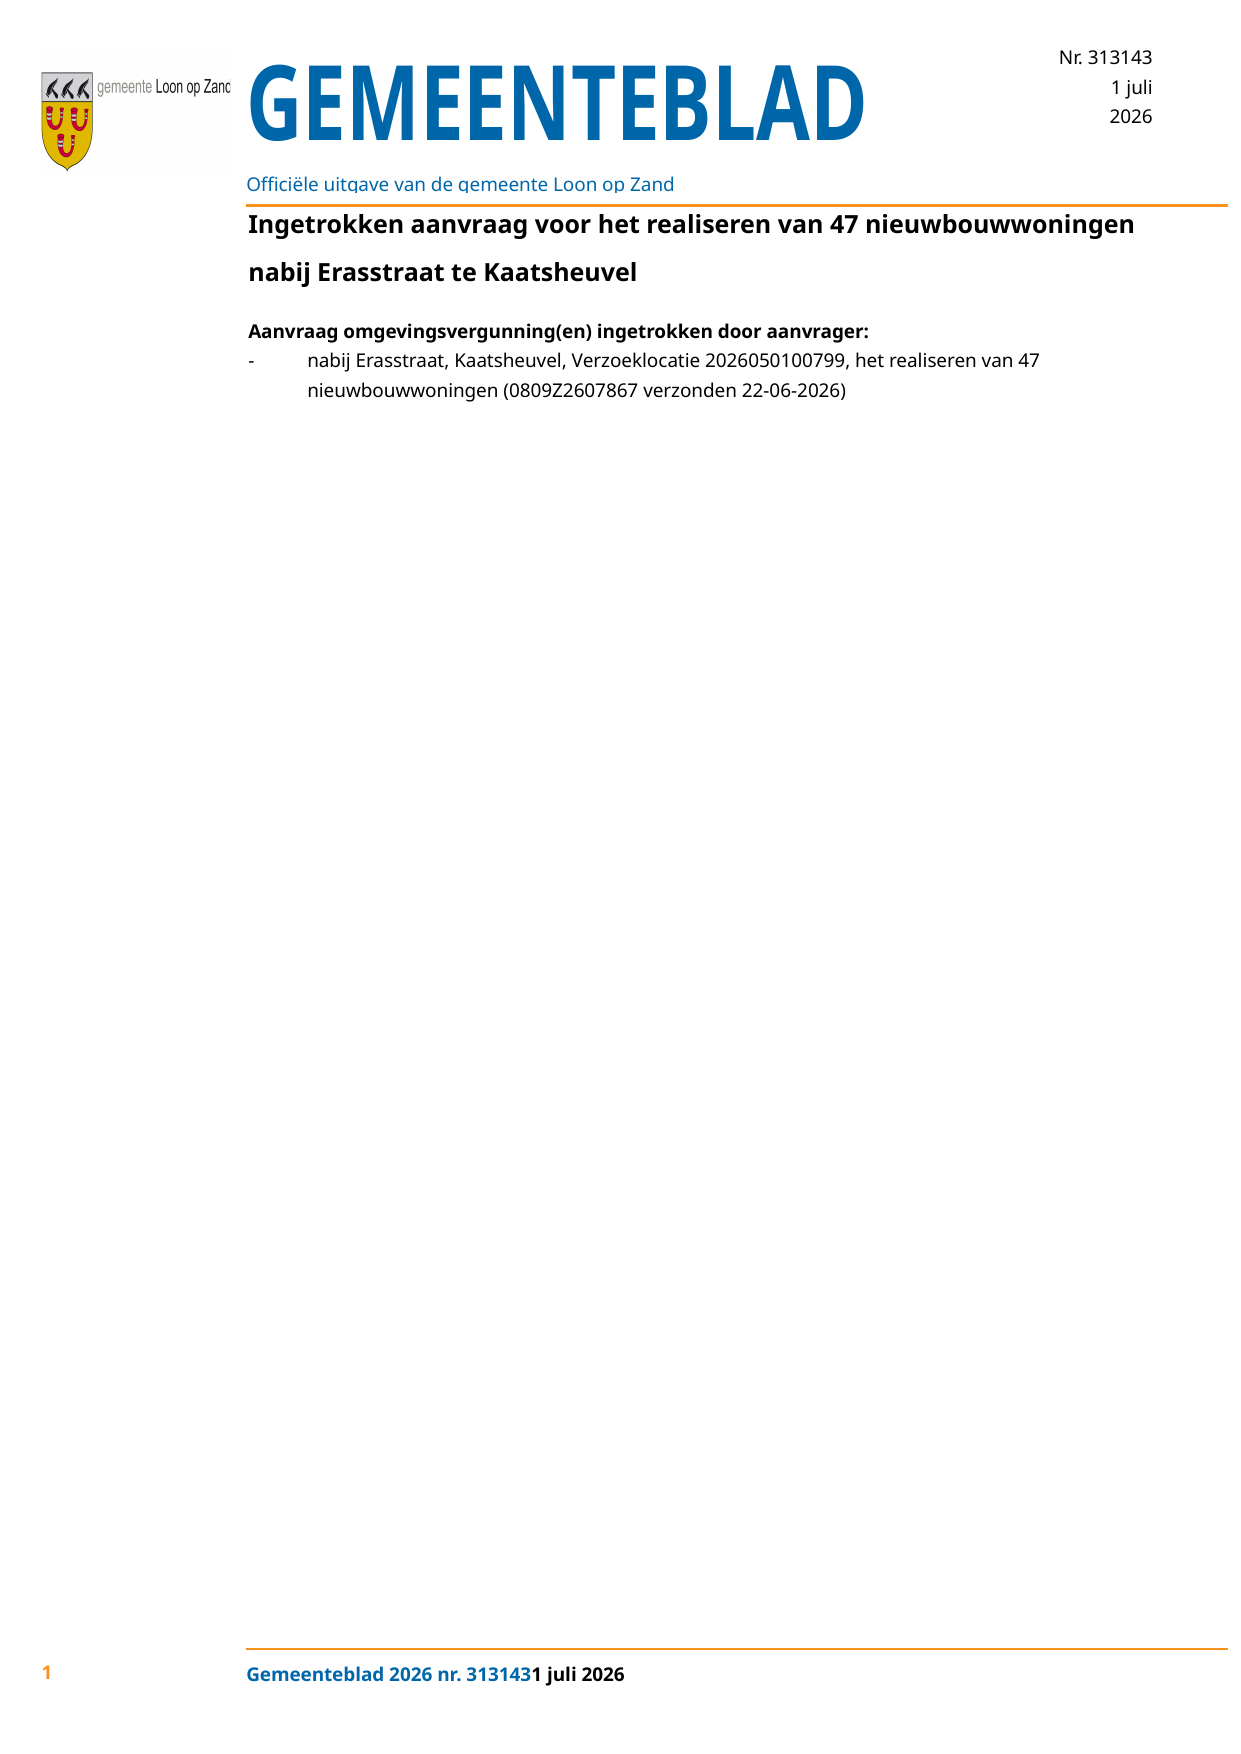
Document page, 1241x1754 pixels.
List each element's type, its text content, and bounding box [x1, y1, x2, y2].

list nabij Erasstraat, Kaatsheuvel, Verzoeklocatie 2026050100799, het realiseren van 47 nieuwbouwwoningen (0809Z2607867 verzonden 22-06-2026) [248, 347, 1152, 403]
text Ingetrokken aanvraag voor het realiseren van 47 nieuwbouwwoningen nabij Erasstraat te Kaatsheuvel [248, 207, 1152, 288]
picture [41, 47, 231, 172]
text Aanvraag omgevingsvergunning(en) ingetrokken door aanvrager: [248, 318, 1152, 344]
